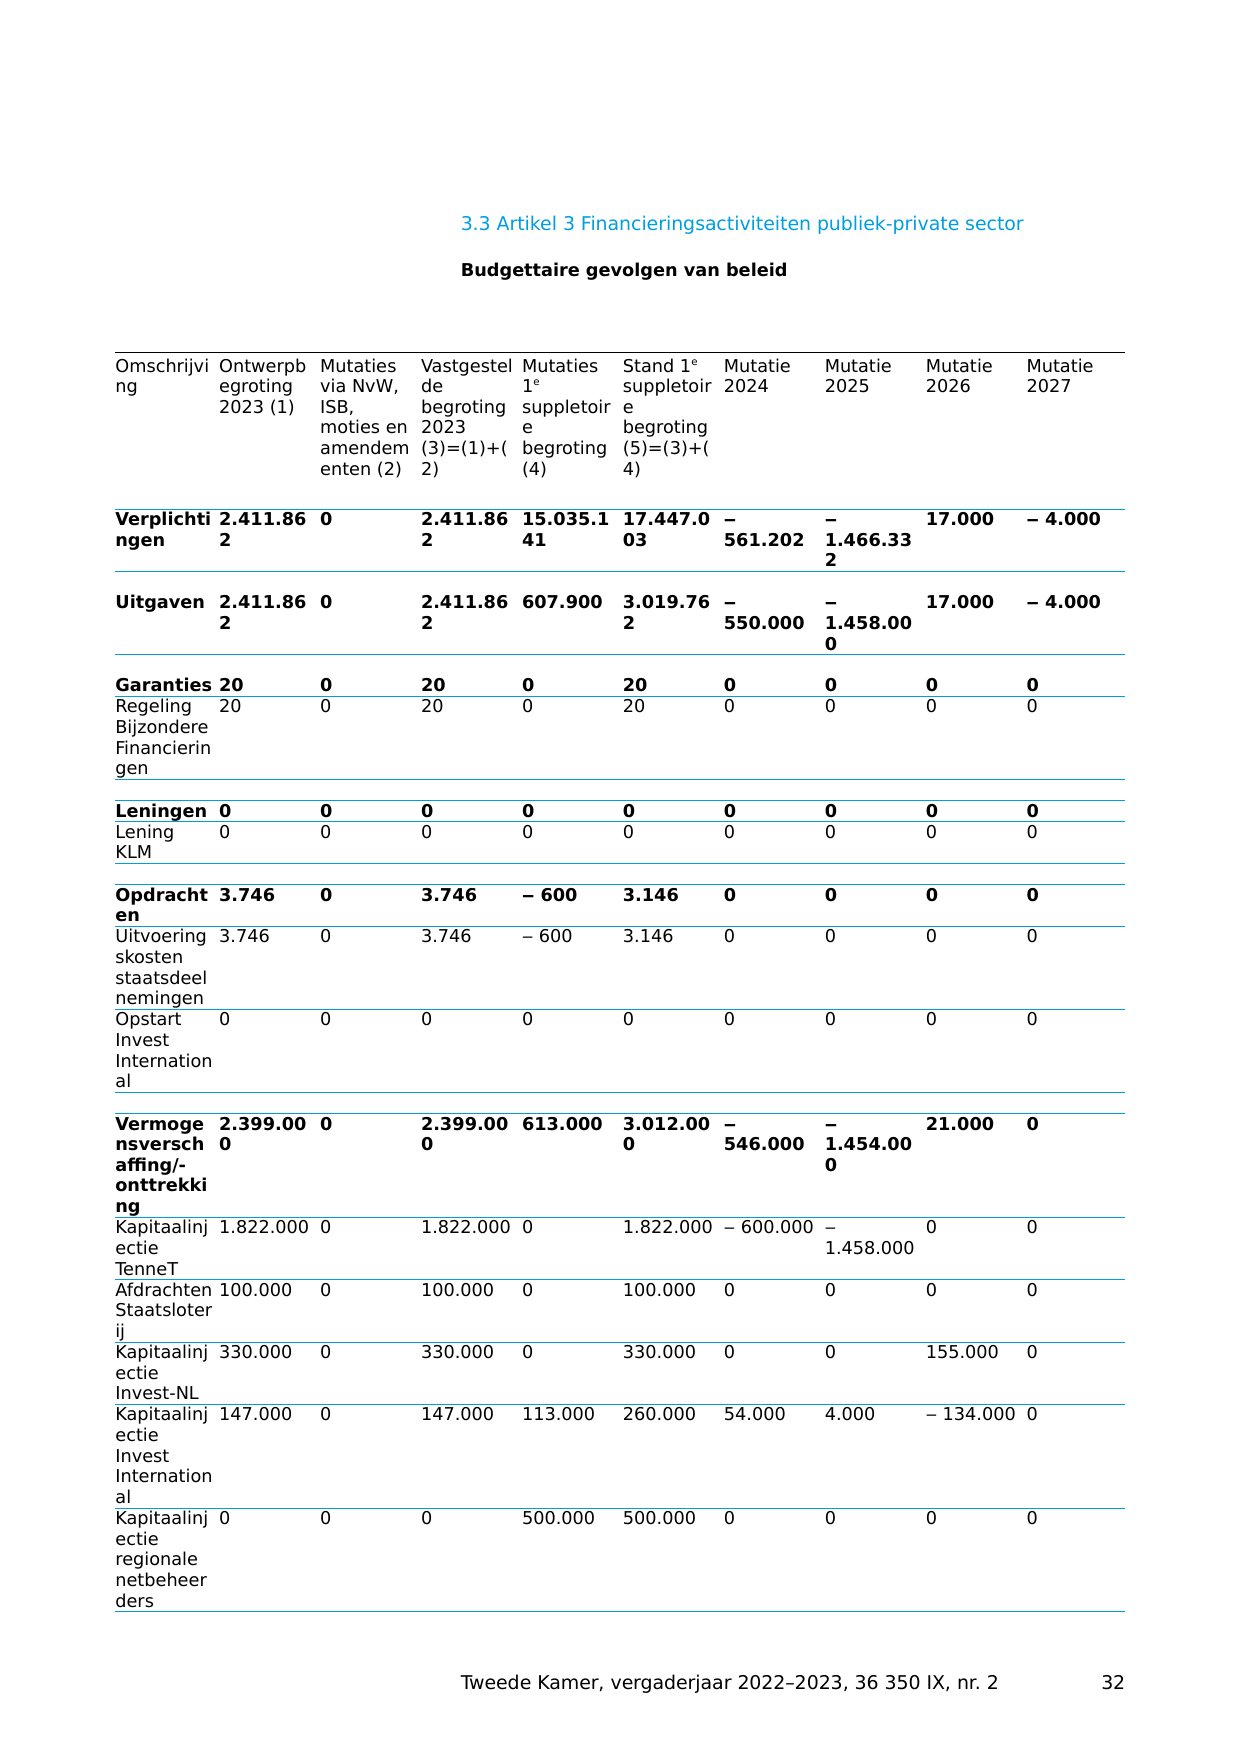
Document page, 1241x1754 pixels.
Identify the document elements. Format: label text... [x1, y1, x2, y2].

title 3.3 Artikel 3 Financieringsactiviteiten publiek-private sector [461, 213, 1125, 235]
table_cell [923, 780, 1023, 800]
table_cell 0 [418, 1010, 519, 1092]
table_cell 500.000 [620, 1509, 721, 1611]
table_cell 0 [317, 801, 418, 821]
table_cell Lening KLM [115, 822, 216, 863]
table_cell [822, 864, 923, 884]
table_cell 155.000 [923, 1343, 1023, 1404]
table_cell [216, 780, 317, 800]
table_cell 0 [317, 1114, 418, 1217]
table_cell 0 [519, 675, 620, 696]
table_cell 3.019.762 [620, 592, 721, 654]
table_cell 613.000 [519, 1114, 620, 1217]
table_cell 0 [822, 1509, 923, 1611]
table_cell 0 [721, 885, 822, 926]
table_cell 0 [1024, 1114, 1125, 1217]
table_cell 0 [822, 822, 923, 863]
table_cell Omschrijving [115, 353, 216, 482]
table_cell 330.000 [216, 1343, 317, 1404]
table_cell 0 [721, 1280, 822, 1341]
table_cell 0 [923, 1218, 1023, 1279]
table_cell ‒ 1.458.000 [822, 592, 923, 654]
table_cell [317, 572, 418, 592]
table_cell ‒ 134.000 [923, 1405, 1023, 1507]
table_cell 100.000 [216, 1280, 317, 1341]
table_cell 0 [822, 801, 923, 821]
table_cell 100.000 [418, 1280, 519, 1341]
table_cell 54.000 [721, 1405, 822, 1507]
table_cell 0 [317, 1280, 418, 1341]
table_cell 0 [519, 1343, 620, 1404]
table_cell 0 [519, 822, 620, 863]
table_cell 2.411.862 [418, 592, 519, 654]
table_cell 0 [519, 1218, 620, 1279]
table_cell 0 [317, 927, 418, 1009]
table_cell 1.822.000 [620, 1218, 721, 1279]
table_cell 0 [822, 697, 923, 779]
table_cell [822, 655, 923, 675]
table_cell 0 [317, 1343, 418, 1404]
table_cell 0 [1024, 1280, 1125, 1341]
table_cell 0 [1024, 697, 1125, 779]
table_cell ‒ 1.466.332 [822, 510, 923, 571]
table_cell [115, 780, 216, 800]
table_cell [115, 572, 216, 592]
table_cell [519, 572, 620, 592]
table_cell Kapitaalinjectie regionale netbeheerders [115, 1509, 216, 1611]
table_cell Afdrachten Staatsloterij [115, 1280, 216, 1341]
table_cell 3.746 [418, 927, 519, 1009]
table_cell 330.000 [620, 1343, 721, 1404]
table_cell 20 [216, 697, 317, 779]
table_cell [317, 780, 418, 800]
table_cell 0 [721, 675, 822, 696]
table_cell ‒ 1.454.000 [822, 1114, 923, 1217]
table_cell 2.399.000 [418, 1114, 519, 1217]
table_cell 3.146 [620, 885, 721, 926]
table_cell 0 [418, 801, 519, 821]
table_cell 0 [216, 1010, 317, 1092]
table_cell ‒ 561.202 [721, 510, 822, 571]
table_cell 147.000 [418, 1405, 519, 1507]
table_cell 260.000 [620, 1405, 721, 1507]
table_cell 0 [519, 1280, 620, 1341]
table_cell 17.000 [923, 510, 1023, 571]
table_cell Mutatie 2027 [1024, 353, 1125, 482]
table_cell 21.000 [923, 1114, 1023, 1217]
table_cell 0 [822, 675, 923, 696]
table_cell [721, 780, 822, 800]
table_cell 0 [317, 697, 418, 779]
table_cell [115, 482, 1125, 509]
table_cell 2.399.000 [216, 1114, 317, 1217]
table_cell [216, 572, 317, 592]
table_cell 0 [519, 1010, 620, 1092]
table_cell 0 [1024, 1218, 1125, 1279]
table_cell 500.000 [519, 1509, 620, 1611]
table_cell [620, 780, 721, 800]
table_cell Mutaties via NvW, ISB, moties en amendementen (2) [317, 353, 418, 482]
table_cell [418, 864, 519, 884]
table_cell Kapitaalinjectie Invest-NL [115, 1343, 216, 1404]
table_cell 0 [721, 697, 822, 779]
table_cell [1024, 1093, 1125, 1113]
table_cell Leningen [115, 801, 216, 821]
table_cell 0 [923, 675, 1023, 696]
table_cell Opstart Invest International [115, 1010, 216, 1092]
table_cell 0 [721, 801, 822, 821]
table_cell 0 [317, 592, 418, 654]
table_cell 147.000 [216, 1405, 317, 1507]
table_cell 0 [923, 927, 1023, 1009]
table_cell [115, 864, 216, 884]
table_cell 330.000 [418, 1343, 519, 1404]
table_cell 4.000 [822, 1405, 923, 1507]
table_cell ‒ 600 [519, 885, 620, 926]
table_cell 0 [822, 1343, 923, 1404]
table_cell [317, 1093, 418, 1113]
table_cell Garanties [115, 675, 216, 696]
table_cell ‒ 1.458.000 [822, 1218, 923, 1279]
table_cell 0 [317, 1218, 418, 1279]
table_cell 0 [418, 1509, 519, 1611]
table_cell [923, 864, 1023, 884]
table_cell 0 [418, 822, 519, 863]
table_cell 3.746 [216, 927, 317, 1009]
table_cell 17.000 [923, 592, 1023, 654]
table_cell 3.746 [216, 885, 317, 926]
table_cell Vastgestelde begroting 2023 (3)=(1)+(2) [418, 353, 519, 482]
table_cell 0 [519, 801, 620, 821]
table_cell Verplichtingen [115, 510, 216, 571]
table_cell 0 [216, 1509, 317, 1611]
table_cell 20 [418, 675, 519, 696]
table_cell 0 [216, 801, 317, 821]
table_cell 17.447.003 [620, 510, 721, 571]
table_cell [721, 864, 822, 884]
table_cell 15.035.141 [519, 510, 620, 571]
table_cell 1.822.000 [216, 1218, 317, 1279]
table_cell 0 [1024, 1343, 1125, 1404]
table_cell [1024, 572, 1125, 592]
table_cell [721, 572, 822, 592]
table_cell 0 [721, 822, 822, 863]
table_cell 2.411.862 [216, 592, 317, 654]
table_cell 0 [1024, 927, 1125, 1009]
table_cell ‒ 600 [519, 927, 620, 1009]
table_cell Mutatie 2026 [923, 353, 1023, 482]
table_cell [216, 655, 317, 675]
table_cell [721, 655, 822, 675]
table_cell 0 [620, 801, 721, 821]
table_cell 0 [317, 675, 418, 696]
table_cell Vermogensverschaffing/-onttrekking [115, 1114, 216, 1217]
table_cell 0 [822, 927, 923, 1009]
table_cell 0 [317, 1509, 418, 1611]
table_cell 0 [721, 1343, 822, 1404]
table_cell 0 [822, 1010, 923, 1092]
table_cell [1024, 864, 1125, 884]
table_cell 1.822.000 [418, 1218, 519, 1279]
table_cell 0 [317, 822, 418, 863]
table_cell 0 [721, 927, 822, 1009]
table_cell Uitvoeringskosten staatsdeelnemingen [115, 927, 216, 1009]
table_cell 607.900 [519, 592, 620, 654]
table_cell 0 [721, 1010, 822, 1092]
table_cell ‒ 546.000 [721, 1114, 822, 1217]
table_cell ‒ 4.000 [1024, 592, 1125, 654]
table_cell 0 [317, 885, 418, 926]
table_cell Ontwerpbegroting 2023 (1) [216, 353, 317, 482]
table_cell 100.000 [620, 1280, 721, 1341]
table_cell 0 [721, 1509, 822, 1611]
table_cell [418, 572, 519, 592]
table_cell [620, 1093, 721, 1113]
table_cell [822, 780, 923, 800]
table_cell [418, 655, 519, 675]
table_cell 2.411.862 [418, 510, 519, 571]
text Budgettaire gevolgen van beleid [461, 258, 1125, 281]
table_cell [519, 864, 620, 884]
table_cell [519, 780, 620, 800]
table_cell [519, 1093, 620, 1113]
table_cell 3.746 [418, 885, 519, 926]
table_cell [1024, 655, 1125, 675]
table_cell ‒ 550.000 [721, 592, 822, 654]
table_cell [418, 780, 519, 800]
table_cell [620, 864, 721, 884]
table_cell [317, 655, 418, 675]
table_cell 20 [620, 675, 721, 696]
table_cell [418, 1093, 519, 1113]
table_cell 0 [923, 801, 1023, 821]
table_cell [923, 1093, 1023, 1113]
table_cell [923, 572, 1023, 592]
table_cell 0 [822, 885, 923, 926]
table_cell 2.411.862 [216, 510, 317, 571]
table_cell 20 [216, 675, 317, 696]
table_cell Mutaties 1e suppletoire begroting (4) [519, 353, 620, 482]
table_cell [822, 1093, 923, 1113]
table_cell 20 [620, 697, 721, 779]
table_cell Uitgaven [115, 592, 216, 654]
table_cell 0 [1024, 801, 1125, 821]
table_cell [923, 655, 1023, 675]
table_cell Mutatie 2024 [721, 353, 822, 482]
table_cell 0 [620, 1010, 721, 1092]
table_cell [1024, 780, 1125, 800]
table_cell [115, 655, 216, 675]
table_cell 0 [317, 1405, 418, 1507]
table_cell 3.012.000 [620, 1114, 721, 1217]
table_cell 0 [1024, 1509, 1125, 1611]
table_cell [822, 572, 923, 592]
table_cell Opdrachten [115, 885, 216, 926]
table_cell 0 [923, 1509, 1023, 1611]
table_cell ‒ 600.000 [721, 1218, 822, 1279]
table_cell Stand 1e suppletoire begroting (5)=(3)+(4) [620, 353, 721, 482]
table_cell Kapitaalinjectie TenneT [115, 1218, 216, 1279]
table_cell 0 [923, 885, 1023, 926]
table_cell Kapitaalinjectie Invest International [115, 1405, 216, 1507]
table_cell 113.000 [519, 1405, 620, 1507]
table_cell 0 [923, 822, 1023, 863]
table_cell 3.146 [620, 927, 721, 1009]
table_cell Regeling Bijzondere Financieringen [115, 697, 216, 779]
table_cell ‒ 4.000 [1024, 510, 1125, 571]
table_cell 0 [923, 1010, 1023, 1092]
table_cell [519, 655, 620, 675]
table_header Tabel 12 Budgettaire gevolgen van beleid artikel 3 Financieringsactiviteiten publiek-private sector (bedragen x € 1.000) [115, 304, 1125, 352]
table_cell 0 [317, 1010, 418, 1092]
table_cell 0 [1024, 1405, 1125, 1507]
table_cell 0 [620, 822, 721, 863]
table_cell Mutatie 2025 [822, 353, 923, 482]
table_cell 0 [822, 1280, 923, 1341]
table_cell 0 [216, 822, 317, 863]
table_cell [721, 1093, 822, 1113]
table_cell 0 [1024, 822, 1125, 863]
table_cell 20 [418, 697, 519, 779]
table_cell 0 [1024, 885, 1125, 926]
table_cell [317, 864, 418, 884]
table_cell [216, 864, 317, 884]
table_cell [115, 1093, 216, 1113]
table_cell 0 [317, 510, 418, 571]
table_cell [620, 572, 721, 592]
table_cell 0 [519, 697, 620, 779]
table_cell 0 [923, 1280, 1023, 1341]
table_cell 0 [1024, 1010, 1125, 1092]
table_cell 0 [1024, 675, 1125, 696]
table_cell 0 [923, 697, 1023, 779]
table_cell [620, 655, 721, 675]
table_cell [216, 1093, 317, 1113]
